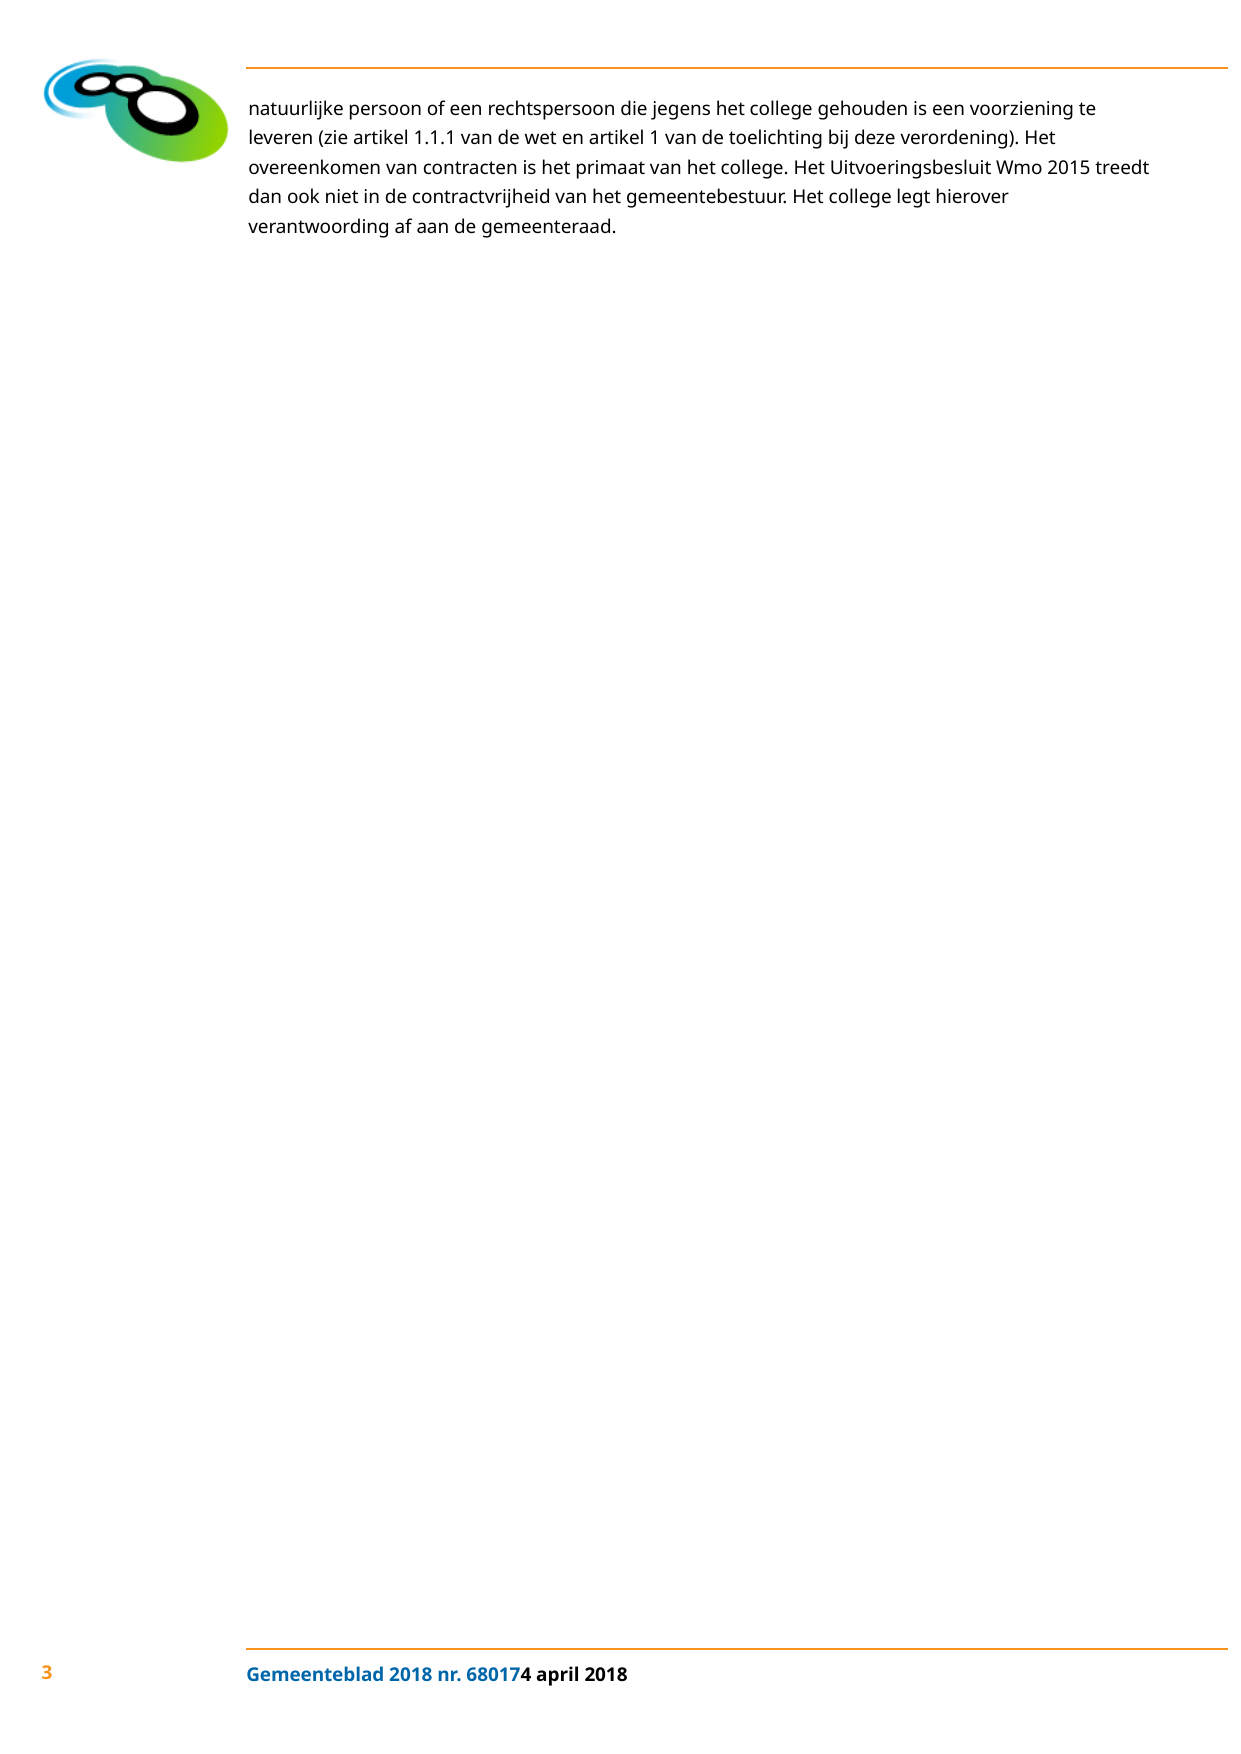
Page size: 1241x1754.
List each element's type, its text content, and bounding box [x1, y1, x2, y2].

picture [41, 47, 231, 172]
text natuurlijke persoon of een rechtspersoon die jegens het college gehouden is een voorziening te leveren (zie artikel 1.1.1 van de wet en artikel 1 van de toelichting bij deze verordening). Het overeenkomen van contracten is het primaat van het college. Het Uitvoeringsbesluit Wmo 2015 treedt dan ook niet in de contractvrijheid van het gemeentebestuur. Het college legt hierover verantwoording af aan de gemeenteraad. [248, 95, 1152, 239]
